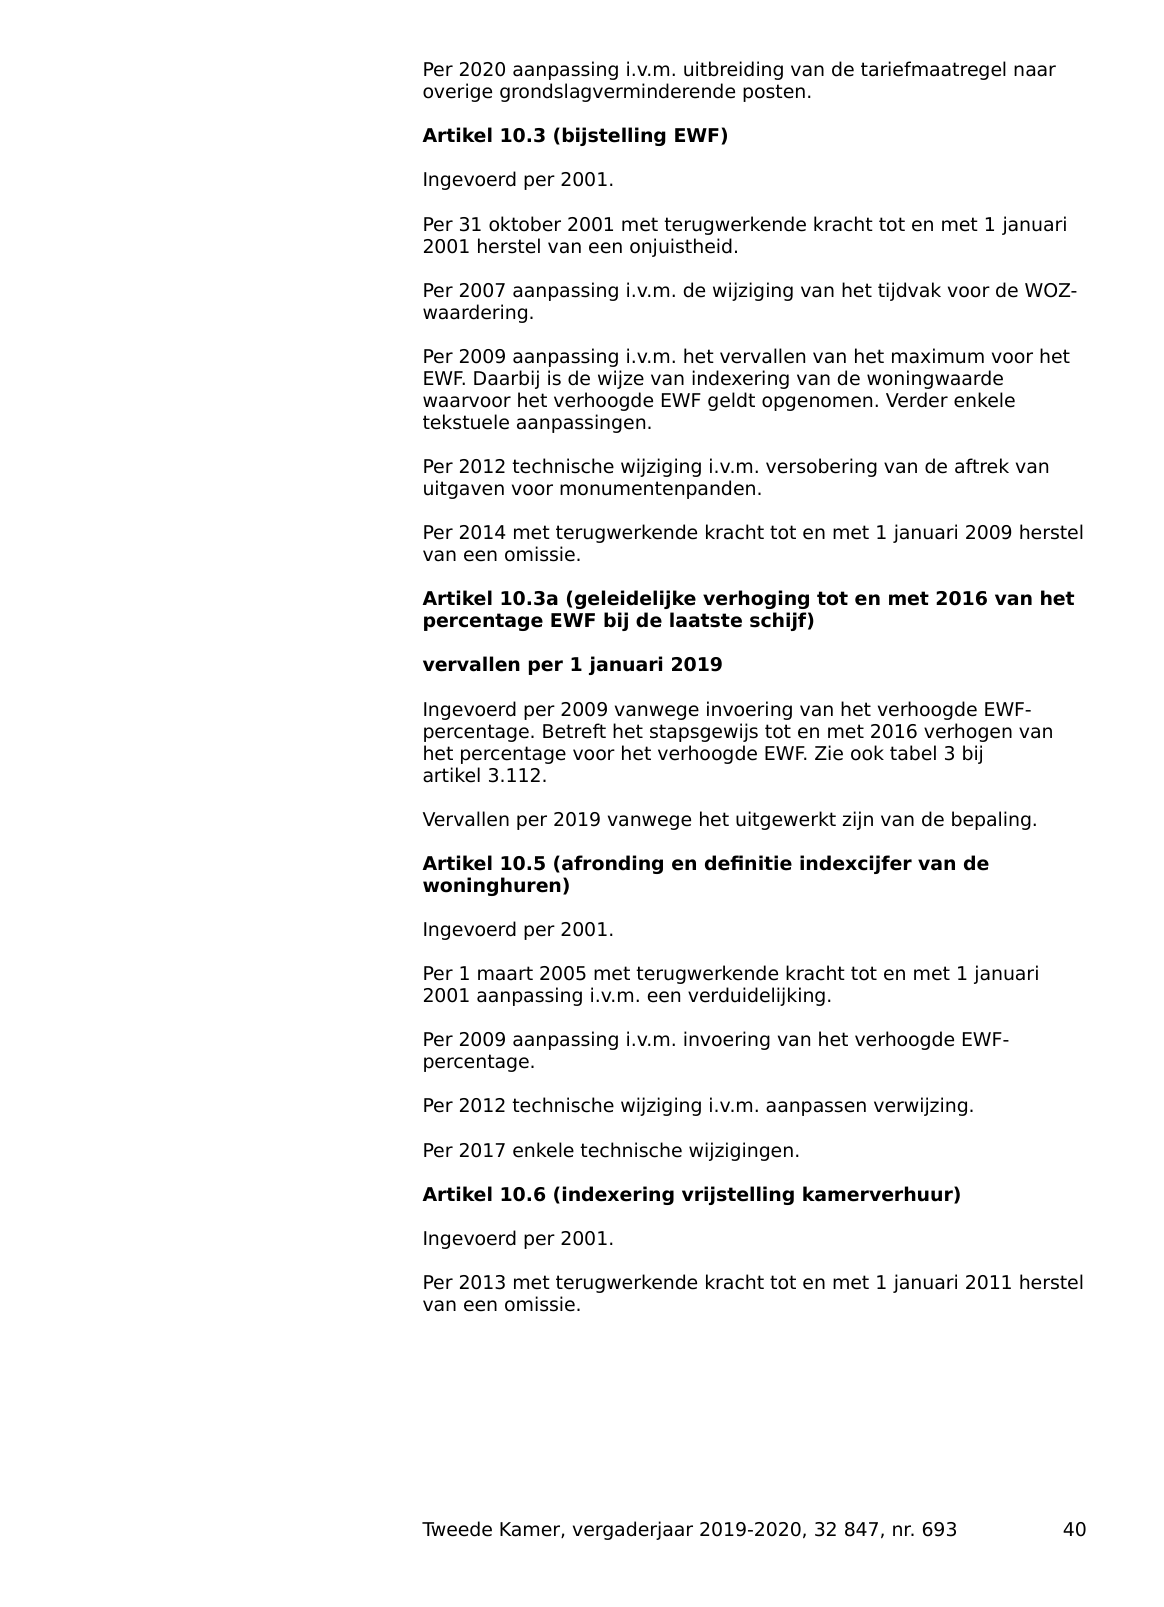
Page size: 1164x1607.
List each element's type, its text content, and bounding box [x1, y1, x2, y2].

subtitle Artikel 10.3 (bijstelling EWF) [422, 125, 1087, 147]
text Per 2020 aanpassing i.v.m. uitbreiding van de tariefmaatregel naar overige grondslagverminderende posten. [422, 59, 1087, 103]
text Per 31 oktober 2001 met terugwerkende kracht tot en met 1 januari 2001 herstel van een onjuistheid. [422, 213, 1087, 257]
text Per 2007 aanpassing i.v.m. de wijziging van het tijdvak voor de WOZ-waardering. [422, 280, 1087, 324]
text Per 2014 met terugwerkende kracht tot en met 1 januari 2009 herstel van een omissie. [422, 522, 1087, 566]
text Per 2013 met terugwerkende kracht tot en met 1 januari 2011 herstel van een omissie. [422, 1272, 1087, 1316]
subtitle Artikel 10.6 (indexering vrijstelling kamerverhuur) [422, 1184, 1087, 1206]
text vervallen per 1 januari 2019 [422, 654, 1087, 676]
text Per 2012 technische wijziging i.v.m. aanpassen verwijzing. [422, 1095, 1087, 1117]
subtitle Artikel 10.3a (geleidelijke verhoging tot en met 2016 van het percentage EWF bij de laatste schijf) [422, 588, 1087, 632]
text Ingevoerd per 2001. [422, 1228, 1087, 1250]
text Ingevoerd per 2001. [422, 169, 1087, 191]
text Per 1 maart 2005 met terugwerkende kracht tot en met 1 januari 2001 aanpassing i.v.m. een verduidelijking. [422, 963, 1087, 1007]
text Per 2012 technische wijziging i.v.m. versobering van de aftrek van uitgaven voor monumentenpanden. [422, 456, 1087, 500]
text Per 2017 enkele technische wijzigingen. [422, 1139, 1087, 1162]
text Vervallen per 2019 vanwege het uitgewerkt zijn van de bepaling. [422, 809, 1087, 831]
text Ingevoerd per 2001. [422, 919, 1087, 941]
text Per 2009 aanpassing i.v.m. het vervallen van het maximum voor het EWF. Daarbij is de wijze van indexering van de woningwaarde waarvoor het verhoogde EWF geldt opgenomen. Verder enkele tekstuele aanpassingen. [422, 346, 1087, 434]
text Ingevoerd per 2009 vanwege invoering van het verhoogde EWF-percentage. Betreft het stapsgewijs tot en met 2016 verhogen van het percentage voor het verhoogde EWF. Zie ook tabel 3 bij artikel 3.112. [422, 698, 1087, 786]
text Per 2009 aanpassing i.v.m. invoering van het verhoogde EWF-percentage. [422, 1029, 1087, 1073]
subtitle Artikel 10.5 (afronding en definitie indexcijfer van de woninghuren) [422, 853, 1087, 897]
